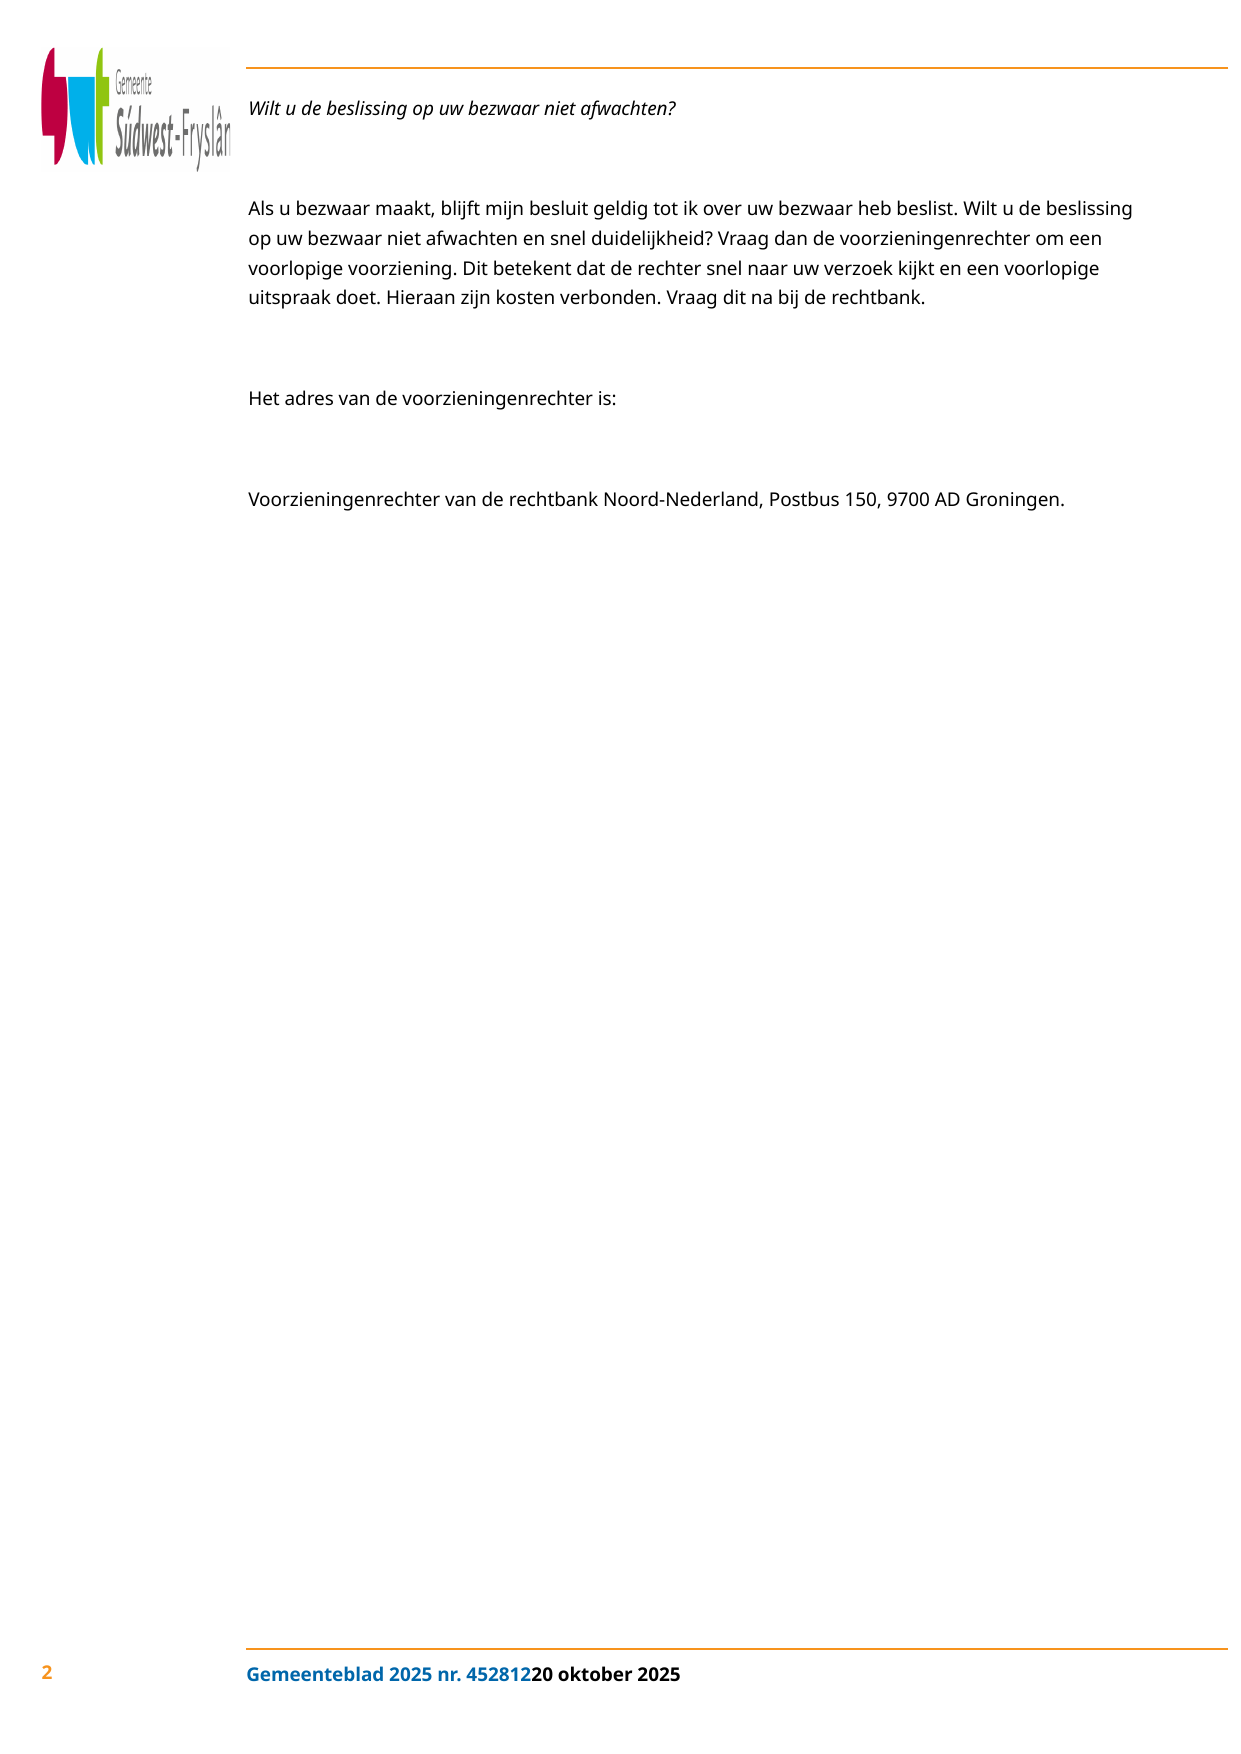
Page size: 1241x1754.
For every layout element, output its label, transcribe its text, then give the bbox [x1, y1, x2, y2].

text Voorzieningenrechter van de rechtbank Noord-Nederland, Postbus 150, 9700 AD Groningen. [248, 486, 1152, 512]
picture [41, 47, 231, 172]
text Als u bezwaar maakt, blijft mijn besluit geldig tot ik over uw bezwaar heb beslist. Wilt u de beslissing op uw bezwaar niet afwachten en snel duidelijkheid? Vraag dan de voorzieningenrechter om een voorlopige voorziening. Dit betekent dat de rechter snel naar uw verzoek kijkt en een voorlopige uitspraak doet. Hieraan zijn kosten verbonden. Vraag dit na bij de rechtbank. [248, 196, 1152, 310]
text Het adres van de voorzieningenrechter is: [248, 385, 1152, 411]
text Wilt u de beslissing op uw bezwaar niet afwachten? [248, 95, 1152, 121]
